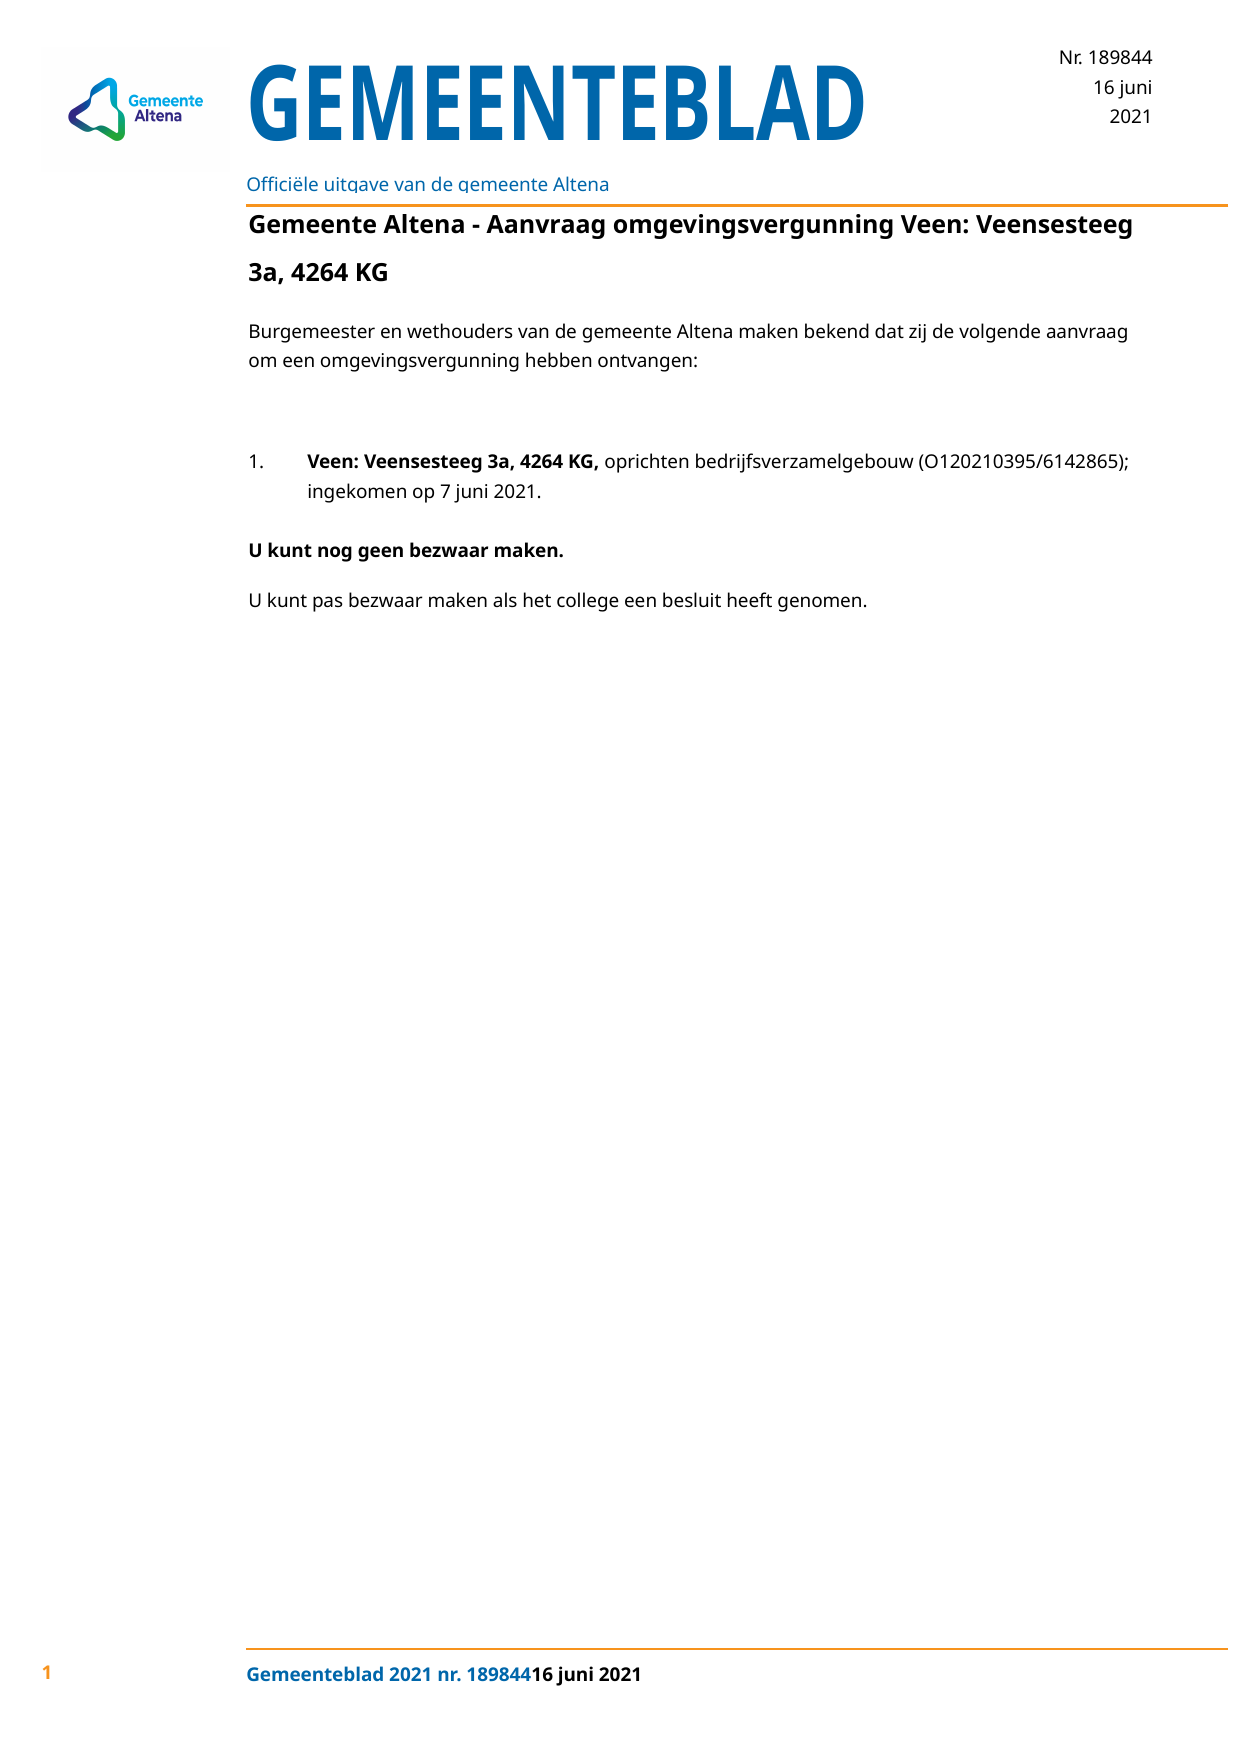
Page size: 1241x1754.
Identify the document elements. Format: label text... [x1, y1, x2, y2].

text U kunt nog geen bezwaar maken. [248, 537, 1152, 563]
picture [41, 47, 231, 172]
list Veen: Veensesteeg 3a, 4264 KG, oprichten bedrijfsverzamelgebouw (O120210395/6142865); ingekomen op 7 juni 2021. [248, 448, 1152, 504]
text Burgemeester en wethouders van de gemeente Altena maken bekend dat zij de volgende aanvraag om een omgevingsvergunning hebben ontvangen: [248, 318, 1152, 373]
text U kunt pas bezwaar maken als het college een besluit heeft genomen. [248, 587, 1152, 613]
text Gemeente Altena - Aanvraag omgevingsvergunning Veen: Veensesteeg 3a, 4264 KG [248, 207, 1152, 288]
